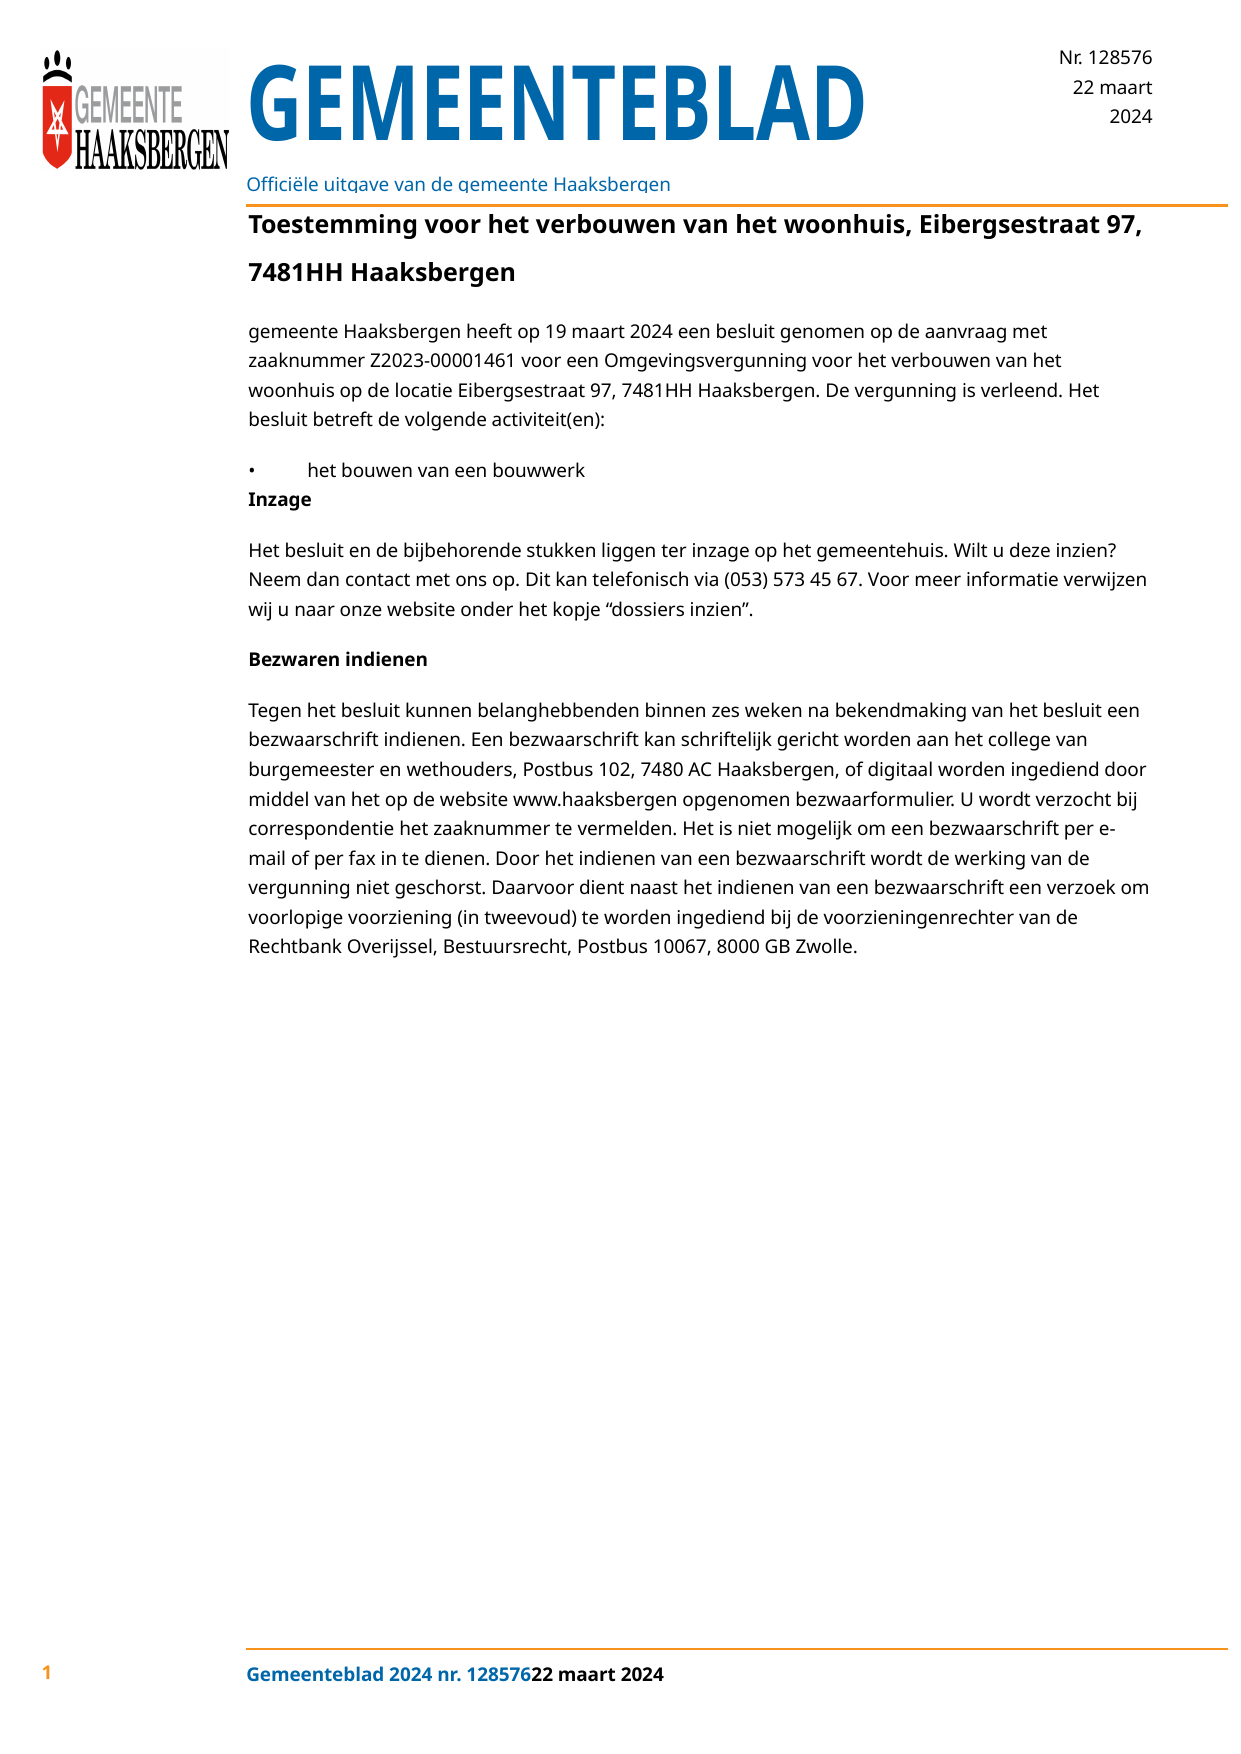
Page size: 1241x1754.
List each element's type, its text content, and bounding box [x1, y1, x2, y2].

text Bezwaren indienen [248, 647, 1152, 672]
text Toestemming voor het verbouwen van het woonhuis, Eibergsestraat 97, 7481HH Haaksbergen [248, 207, 1152, 288]
text gemeente Haaksbergen heeft op 19 maart 2024 een besluit genomen op de aanvraag met zaaknummer Z2023-00001461 voor een Omgevingsvergunning voor het verbouwen van het woonhuis op de locatie Eibergsestraat 97, 7481HH Haaksbergen. De vergunning is verleend. Het besluit betreft de volgende activiteit(en): [248, 318, 1152, 432]
list het bouwen van een bouwwerk [248, 457, 1152, 483]
text Het besluit en de bijbehorende stukken liggen ter inzage op het gemeentehuis. Wilt u deze inzien? Neem dan contact met ons op. Dit kan telefonisch via (053) 573 45 67. Voor meer informatie verwijzen wij u naar onze website onder het kopje “dossiers inzien”. [248, 537, 1152, 622]
text Inzage [248, 487, 1152, 512]
picture [41, 47, 231, 172]
text Tegen het besluit kunnen belanghebbenden binnen zes weken na bekendmaking van het besluit een bezwaarschrift indienen. Een bezwaarschrift kan schriftelijk gericht worden aan het college van burgemeester en wethouders, Postbus 102, 7480 AC Haaksbergen, of digitaal worden ingediend door middel van het op de website www.haaksbergen opgenomen bezwaarformulier. U wordt verzocht bij correspondentie het zaaknummer te vermelden. Het is niet mogelijk om een bezwaarschrift per e-mail of per fax in te dienen. Door het indienen van een bezwaarschrift wordt de werking van de vergunning niet geschorst. Daarvoor dient naast het indienen van een bezwaarschrift een verzoek om voorlopige voorziening (in tweevoud) te worden ingediend bij de voorzieningenrechter van de Rechtbank Overijssel, Bestuursrecht, Postbus 10067, 8000 GB Zwolle. [248, 697, 1152, 959]
